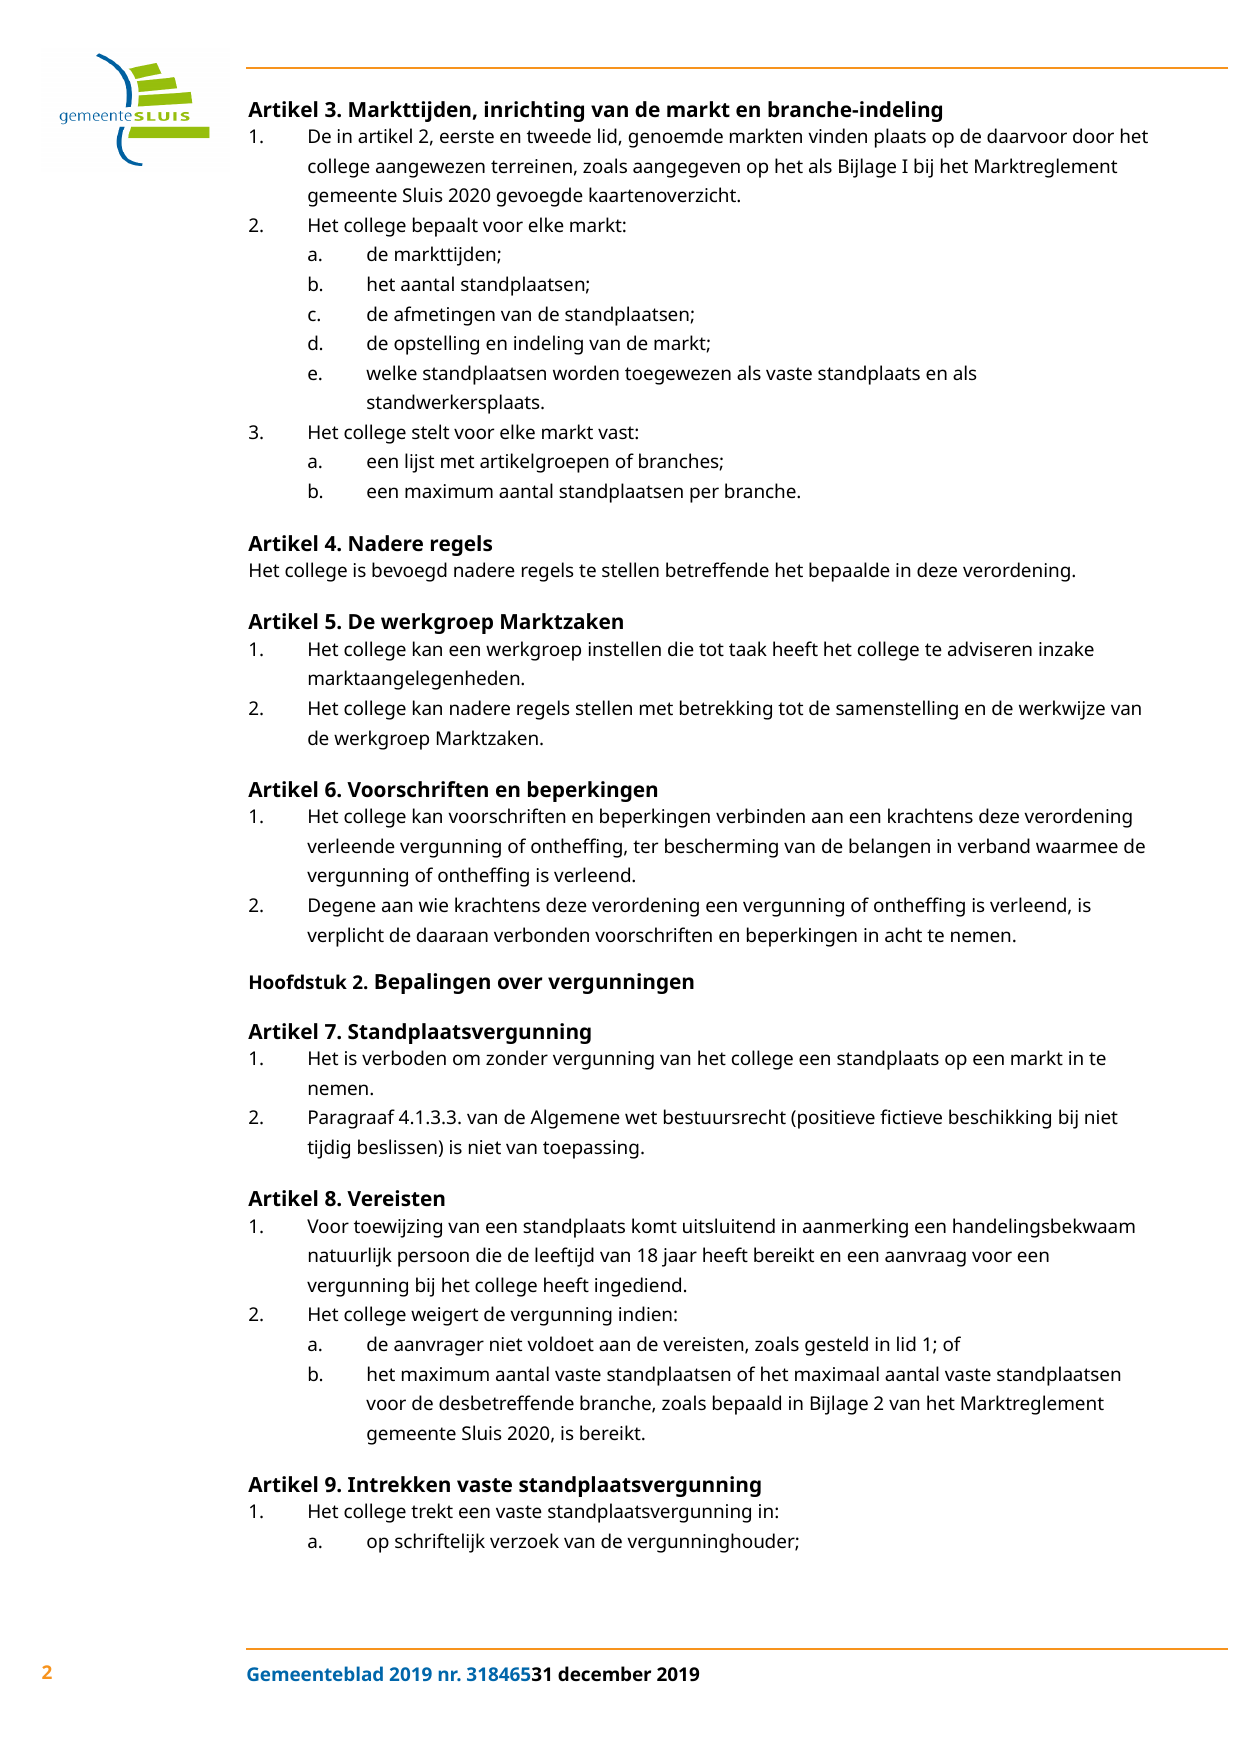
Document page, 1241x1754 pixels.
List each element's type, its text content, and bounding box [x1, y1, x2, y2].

list een maximum aantal standplaatsen per branche. [307, 478, 1152, 504]
text Hoofdstuk 2. Bepalingen over vergunningen [248, 967, 1152, 996]
list de aanvrager niet voldoet aan de vereisten, zoals gesteld in lid 1; of [307, 1331, 1152, 1357]
list Het college kan nadere regels stellen met betrekking tot de samenstelling en de werkwijze van de werkgroep Marktzaken. [248, 695, 1152, 750]
list de markttijden; [307, 242, 1152, 267]
text Artikel 3. Markttijden, inrichting van de markt en branche-indeling [248, 95, 1152, 123]
list het maximum aantal vaste standplaatsen of het maximaal aantal vaste standplaatsen voor de desbetreffende branche, zoals bepaald in Bijlage 2 van het Marktreglement gemeente Sluis 2020, is bereikt. [307, 1361, 1152, 1446]
text Artikel 5. De werkgroep Marktzaken [248, 607, 1152, 636]
list Het college weigert de vergunning indien: [248, 1302, 1152, 1327]
list Het college kan voorschriften en beperkingen verbinden aan een krachtens deze verordening verleende vergunning of ontheffing, ter bescherming van de belangen in verband waarmee de vergunning of ontheffing is verleend. [248, 803, 1152, 888]
list de afmetingen van de standplaatsen; [307, 301, 1152, 326]
text Artikel 6. Voorschriften en beperkingen [248, 775, 1152, 803]
list welke standplaatsen worden toegewezen als vaste standplaats en als standwerkersplaats. [307, 360, 1152, 415]
list de opstelling en indeling van de markt; [307, 330, 1152, 356]
list Het college stelt voor elke markt vast: [248, 419, 1152, 445]
list Degene aan wie krachtens deze verordening een vergunning of ontheffing is verleend, is verplicht de daaraan verbonden voorschriften en beperkingen in acht te nemen. [248, 892, 1152, 948]
picture [41, 47, 231, 172]
text Artikel 8. Vereisten [248, 1184, 1152, 1213]
list Het college kan een werkgroep instellen die tot taak heeft het college te adviseren inzake marktaangelegenheden. [248, 636, 1152, 691]
text Artikel 9. Intrekken vaste standplaatsvergunning [248, 1470, 1152, 1499]
text Artikel 7. Standplaatsvergunning [248, 1017, 1152, 1045]
text Artikel 4. Nadere regels [248, 529, 1152, 557]
list Voor toewijzing van een standplaats komt uitsluitend in aanmerking een handelingsbekwaam natuurlijk persoon die de leeftijd van 18 jaar heeft bereikt en een aanvraag voor een vergunning bij het college heeft ingediend. [248, 1213, 1152, 1298]
list het aantal standplaatsen; [307, 271, 1152, 297]
list Het is verboden om zonder vergunning van het college een standplaats op een markt in te nemen. [248, 1045, 1152, 1101]
list De in artikel 2, eerste en tweede lid, genoemde markten vinden plaats op de daarvoor door het college aangewezen terreinen, zoals aangegeven op het als Bijlage I bij het Marktreglement gemeente Sluis 2020 gevoegde kaartenoverzicht. [248, 123, 1152, 208]
list Het college bepaalt voor elke markt: [248, 212, 1152, 238]
list Het college trekt een vaste standplaatsvergunning in: [248, 1499, 1152, 1524]
list een lijst met artikelgroepen of branches; [307, 449, 1152, 474]
text Het college is bevoegd nadere regels te stellen betreffende het bepaalde in deze verordening. [248, 557, 1152, 583]
list op schriftelijk verzoek van de vergunninghouder; [307, 1528, 1152, 1554]
list Paragraaf 4.1.3.3. van de Algemene wet bestuursrecht (positieve fictieve beschikking bij niet tijdig beslissen) is niet van toepassing. [248, 1104, 1152, 1160]
